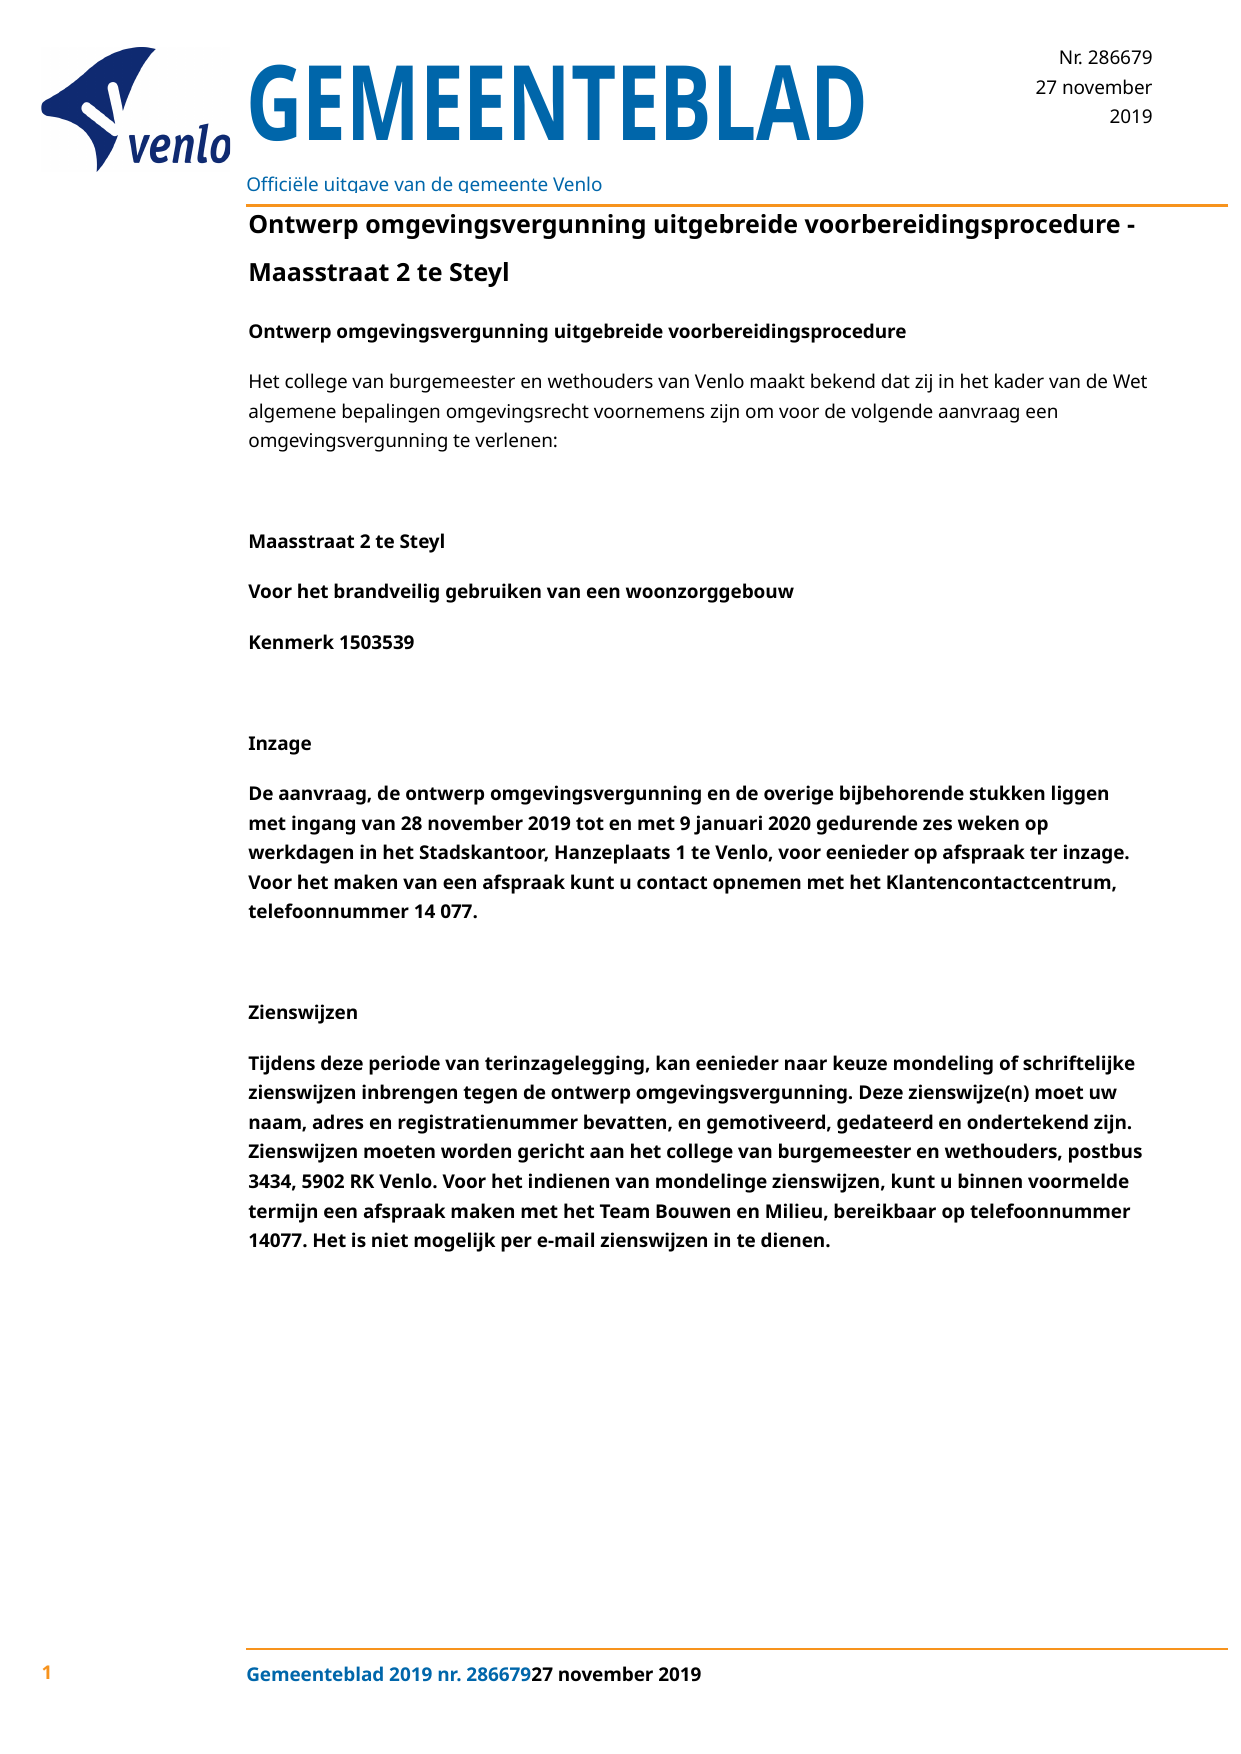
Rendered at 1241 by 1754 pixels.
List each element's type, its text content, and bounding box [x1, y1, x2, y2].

text Voor het brandveilig gebruiken van een woonzorggebouw [248, 579, 1152, 604]
picture [41, 47, 231, 172]
text Tijdens deze periode van terinzagelegging, kan eenieder naar keuze mondeling of schriftelijke zienswijzen inbrengen tegen de ontwerp omgevingsvergunning. Deze zienswijze(n) moet uw naam, adres en registratienummer bevatten, en gemotiveerd, gedateerd en ondertekend zijn. Zienswijzen moeten worden gericht aan het college van burgemeester en wethouders, postbus 3434, 5902 RK Venlo. Voor het indienen van mondelinge zienswijzen, kunt u binnen voormelde termijn een afspraak maken met het Team Bouwen en Milieu, bereikbaar op telefoonnummer 14077. Het is niet mogelijk per e-mail zienswijzen in te dienen. [248, 1050, 1152, 1253]
text Ontwerp omgevingsvergunning uitgebreide voorbereidingsprocedure - Maasstraat 2 te Steyl [248, 207, 1152, 288]
text Maasstraat 2 te Steyl [248, 528, 1152, 554]
text De aanvraag, de ontwerp omgevingsvergunning en de overige bijbehorende stukken liggen met ingang van 28 november 2019 tot en met 9 januari 2020 gedurende zes weken op werkdagen in het Stadskantoor, Hanzeplaats 1 te Venlo, voor eenieder op afspraak ter inzage. Voor het maken van een afspraak kunt u contact opnemen met het Klantencontactcentrum, telefoonnummer 14 077. [248, 780, 1152, 924]
text Ontwerp omgevingsvergunning uitgebreide voorbereidingsprocedure [248, 318, 1152, 344]
text Kenmerk 1503539 [248, 629, 1152, 655]
text Inzage [248, 730, 1152, 756]
text Het college van burgemeester en wethouders van Venlo maakt bekend dat zij in het kader van de Wet algemene bepalingen omgevingsrecht voornemens zijn om voor de volgende aanvraag een omgevingsvergunning te verlenen: [248, 368, 1152, 453]
text Zienswijzen [248, 999, 1152, 1025]
